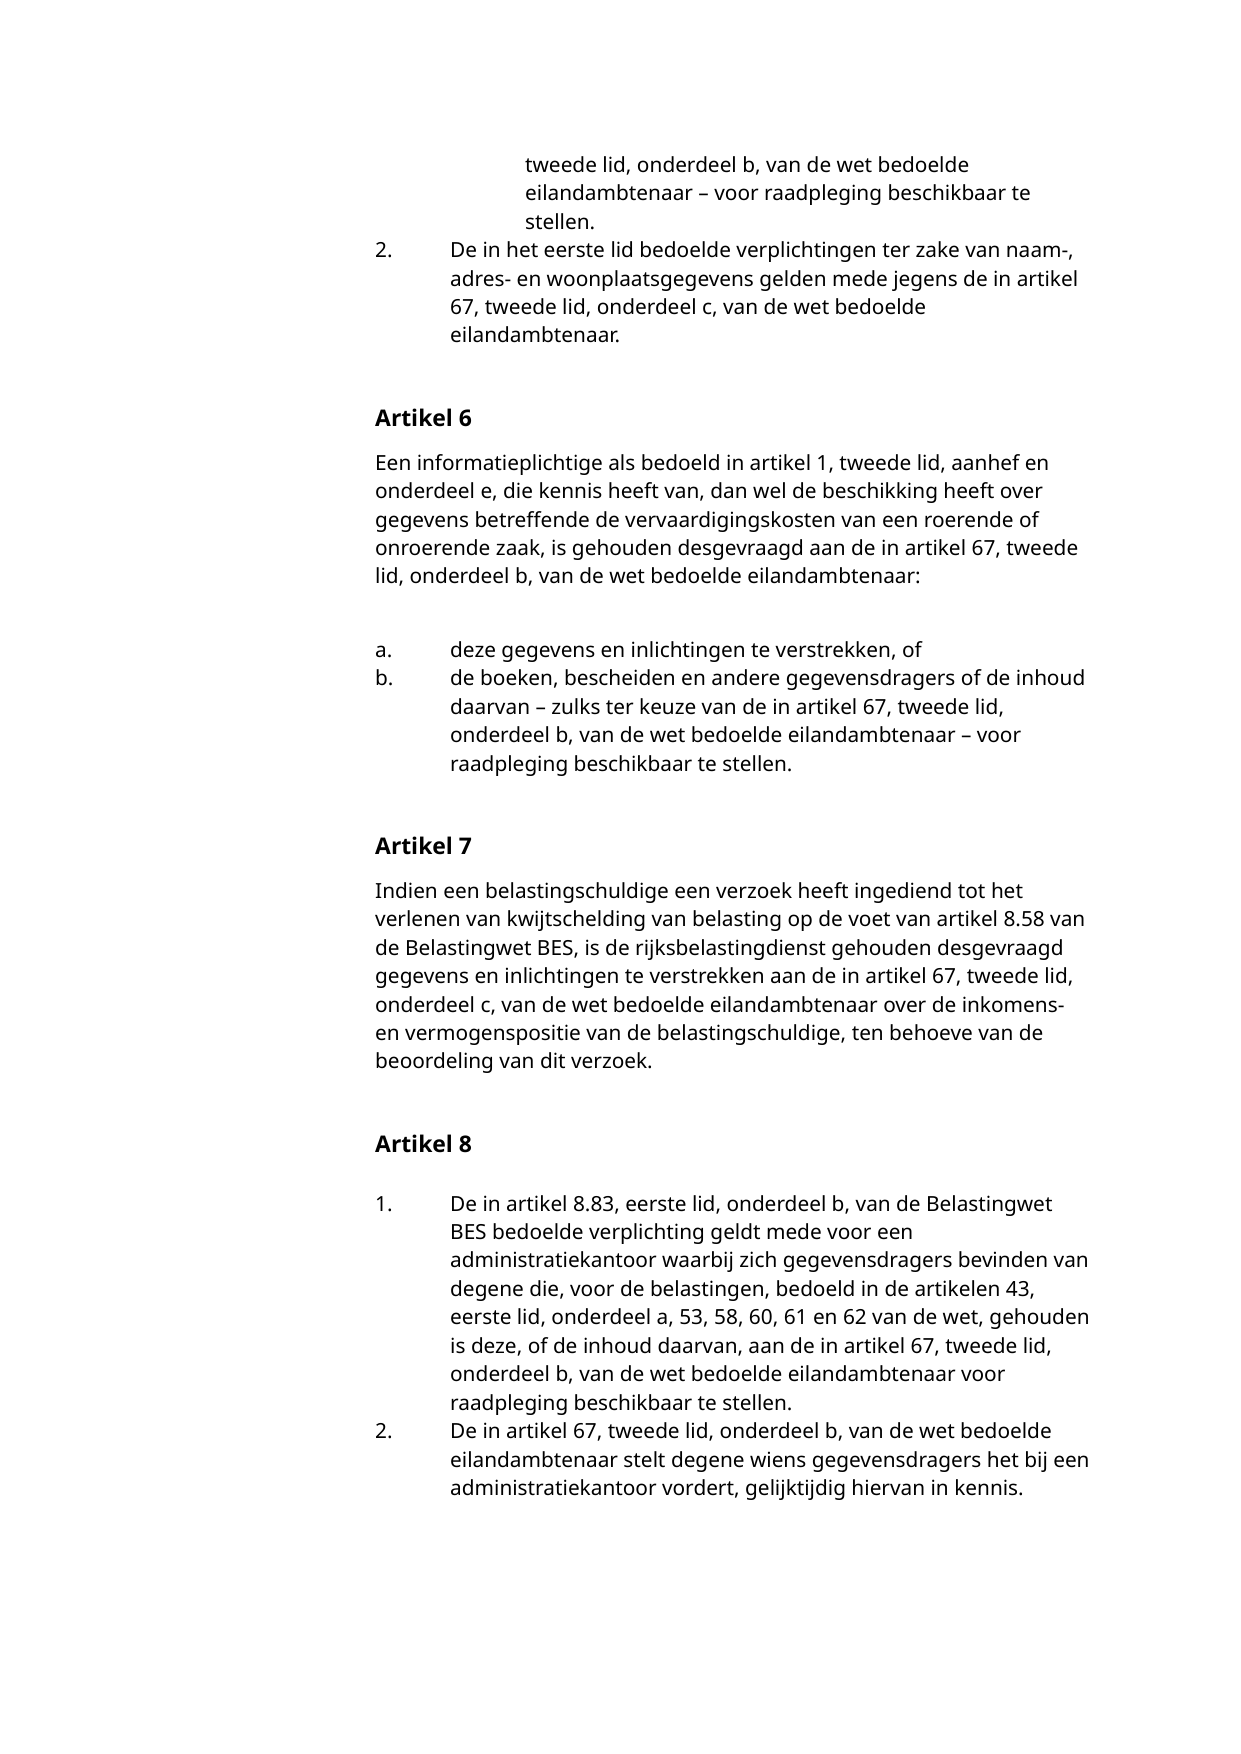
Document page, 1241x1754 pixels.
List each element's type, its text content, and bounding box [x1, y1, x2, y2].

list De in het eerste lid bedoelde verplichtingen ter zake van naam-, adres- en woonplaatsgegevens gelden mede jegens de in artikel 67, tweede lid, onderdeel c, van de wet bedoelde eilandambtenaar. [375, 235, 1090, 349]
text Indien een belastingschuldige een verzoek heeft ingediend tot het verlenen van kwijtschelding van belasting op de voet van artikel 8.58 van de Belastingwet BES, is de rijksbelastingdienst gehouden desgevraagd gegevens en inlichtingen te verstrekken aan de in artikel 67, tweede lid, onderdeel c, van de wet bedoelde eilandambtenaar over de inkomens- en vermogenspositie van de belastingschuldige, ten behoeve van de beoordeling van dit verzoek. [375, 876, 1090, 1075]
list tweede lid, onderdeel b, van de wet bedoelde eilandambtenaar – voor raadpleging beschikbaar te stellen. [450, 150, 1090, 235]
list De in artikel 8.83, eerste lid, onderdeel b, van de Belastingwet BES bedoelde verplichting geldt mede voor een administratiekantoor waarbij zich gegevensdragers bevinden van degene die, voor de belastingen, bedoeld in de artikelen 43, eerste lid, onderdeel a, 53, 58, 60, 61 en 62 van de wet, gehouden is deze, of de inhoud daarvan, aan de in artikel 67, tweede lid, onderdeel b, van de wet bedoelde eilandambtenaar voor raadpleging beschikbaar te stellen. [375, 1189, 1090, 1416]
subtitle Artikel 6 [375, 402, 1090, 433]
list De in artikel 67, tweede lid, onderdeel b, van de wet bedoelde eilandambtenaar stelt degene wiens gegevensdragers het bij een administratiekantoor vordert, gelijktijdig hiervan in kennis. [375, 1416, 1090, 1502]
list deze gegevens en inlichtingen te verstrekken, of [375, 635, 1090, 663]
text Een informatieplichtige als bedoeld in artikel 1, tweede lid, aanhef en onderdeel e, die kennis heeft van, dan wel de beschikking heeft over gegevens betreffende de vervaardigingskosten van een roerende of onroerende zaak, is gehouden desgevraagd aan de in artikel 67, tweede lid, onderdeel b, van de wet bedoelde eilandambtenaar: [375, 448, 1090, 590]
list de boeken, bescheiden en andere gegevensdragers of de inhoud daarvan – zulks ter keuze van de in artikel 67, tweede lid, onderdeel b, van de wet bedoelde eilandambtenaar – voor raadpleging beschikbaar te stellen. [375, 663, 1090, 777]
subtitle Artikel 7 [375, 830, 1090, 861]
subtitle Artikel 8 [375, 1127, 1090, 1159]
